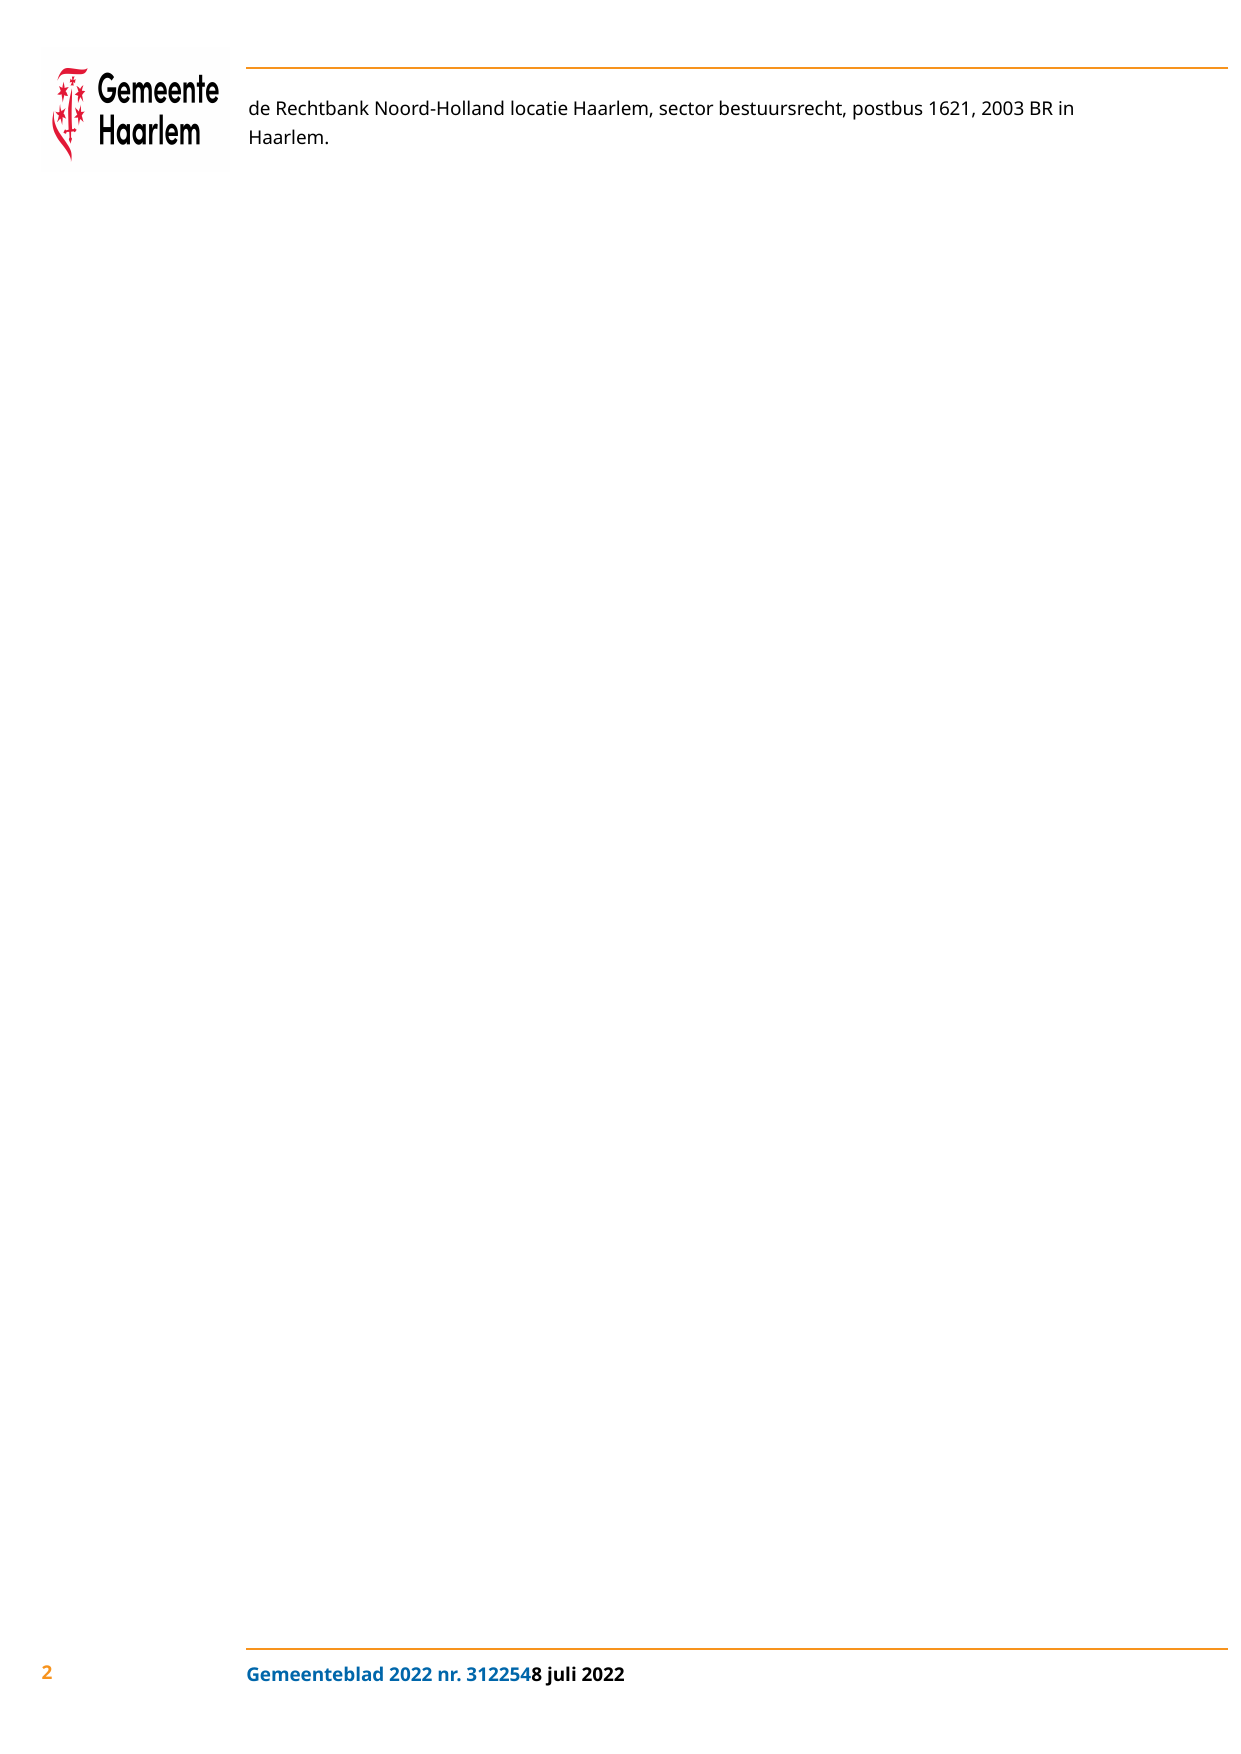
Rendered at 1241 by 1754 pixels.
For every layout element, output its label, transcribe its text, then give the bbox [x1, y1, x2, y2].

picture [41, 47, 231, 172]
text de Rechtbank Noord-Holland locatie Haarlem, sector bestuursrecht, postbus 1621, 2003 BR in Haarlem. [248, 95, 1152, 150]
